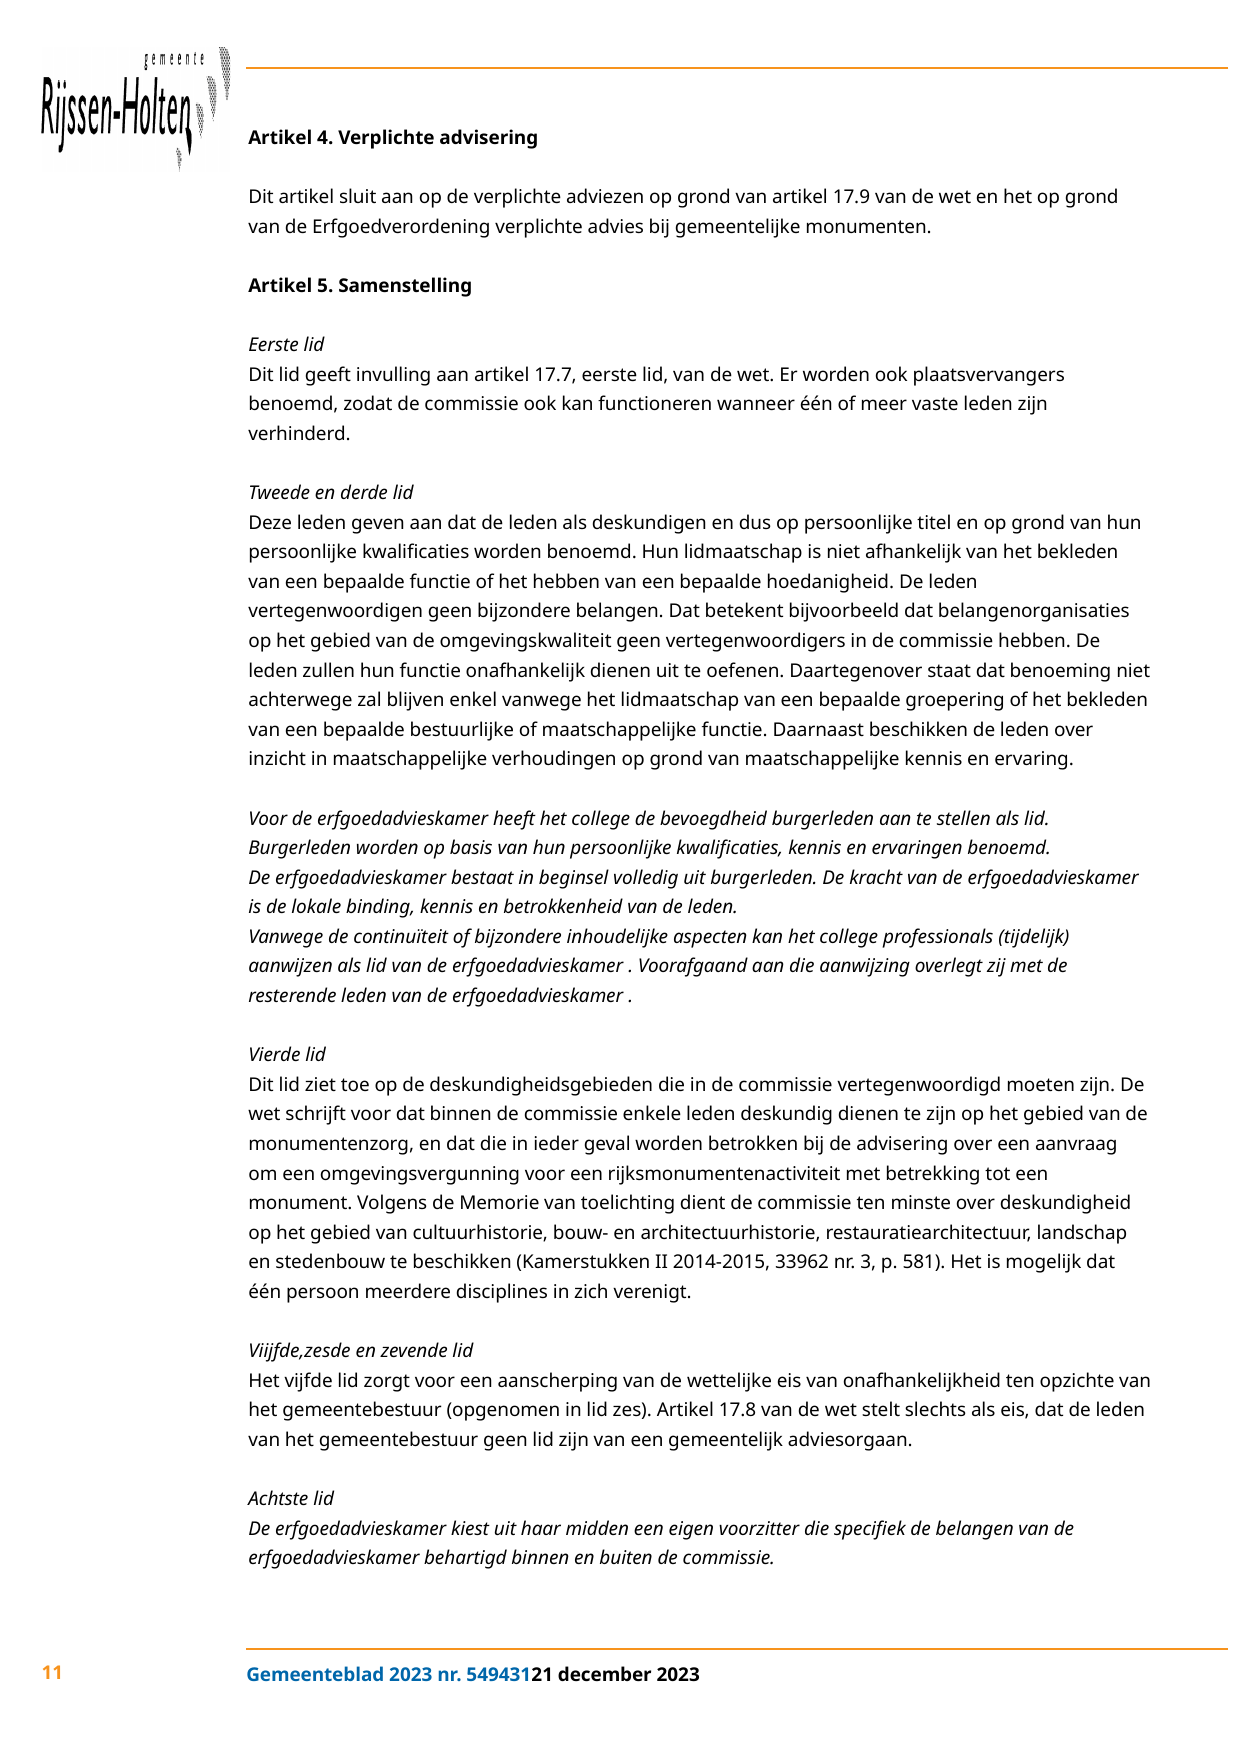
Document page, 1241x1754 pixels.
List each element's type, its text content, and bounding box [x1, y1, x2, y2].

text De erfgoedadvieskamer kiest uit haar midden een eigen voorzitter die specifiek de belangen van de erfgoedadvieskamer behartigd binnen en buiten de commissie. [248, 1515, 1152, 1570]
text Achtste lid [248, 1485, 1152, 1511]
text Viijfde,zesde en zevende lid [248, 1337, 1152, 1363]
text Voor de erfgoedadvieskamer heeft het college de bevoegdheid burgerleden aan te stellen als lid. Burgerleden worden op basis van hun persoonlijke kwalificaties, kennis en ervaringen benoemd. [248, 805, 1152, 860]
text Vanwege de continuïteit of bijzondere inhoudelijke aspecten kan het college professionals (tijdelijk) aanwijzen als lid van de erfgoedadvieskamer . Voorafgaand aan die aanwijzing overlegt zij met de resterende leden van de erfgoedadvieskamer . [248, 923, 1152, 1008]
text Dit lid ziet toe op de deskundigheidsgebieden die in de commissie vertegenwoordigd moeten zijn. De wet schrijft voor dat binnen de commissie enkele leden deskundig dienen te zijn op het gebied van de monumentenzorg, en dat die in ieder geval worden betrokken bij de advisering over een aanvraag om een omgevingsvergunning voor een rijksmonumentenactiviteit met betrekking tot een monument. Volgens de Memorie van toelichting dient de commissie ten minste over deskundigheid op het gebied van cultuurhistorie, bouw- en architectuurhistorie, restauratiearchitectuur, landschap en stedenbouw te beschikken (Kamerstukken II 2014-2015, 33962 nr. 3, p. 581). Het is mogelijk dat één persoon meerdere disciplines in zich verenigt. [248, 1071, 1152, 1304]
text Dit lid geeft invulling aan artikel 17.7, eerste lid, van de wet. Er worden ook plaatsvervangers benoemd, zodat de commissie ook kan functioneren wanneer één of meer vaste leden zijn verhinderd. [248, 361, 1152, 446]
text Artikel 5. Samenstelling [248, 272, 1152, 298]
picture [41, 47, 231, 172]
text De erfgoedadvieskamer bestaat in beginsel volledig uit burgerleden. De kracht van de erfgoedadvieskamer is de lokale binding, kennis en betrokkenheid van de leden. [248, 864, 1152, 919]
text Vierde lid [248, 1041, 1152, 1067]
text Dit artikel sluit aan op de verplichte adviezen op grond van artikel 17.9 van de wet en het op grond van de Erfgoedverordening verplichte advies bij gemeentelijke monumenten. [248, 183, 1152, 239]
text Het vijfde lid zorgt voor een aanscherping van de wettelijke eis van onafhankelijkheid ten opzichte van het gemeentebestuur (opgenomen in lid zes). Artikel 17.8 van de wet stelt slechts als eis, dat de leden van het gemeentebestuur geen lid zijn van een gemeentelijk adviesorgaan. [248, 1367, 1152, 1452]
text Artikel 4. Verplichte advisering [248, 124, 1152, 150]
text Deze leden geven aan dat de leden als deskundigen en dus op persoonlijke titel en op grond van hun persoonlijke kwalificaties worden benoemd. Hun lidmaatschap is niet afhankelijk van het bekleden van een bepaalde functie of het hebben van een bepaalde hoedanigheid. De leden vertegenwoordigen geen bijzondere belangen. Dat betekent bijvoorbeeld dat belangenorganisaties op het gebied van de omgevingskwaliteit geen vertegenwoordigers in de commissie hebben. De leden zullen hun functie onafhankelijk dienen uit te oefenen. Daartegenover staat dat benoeming niet achterwege zal blijven enkel vanwege het lidmaatschap van een bepaalde groepering of het bekleden van een bepaalde bestuurlijke of maatschappelijke functie. Daarnaast beschikken de leden over inzicht in maatschappelijke verhoudingen op grond van maatschappelijke kennis en ervaring. [248, 509, 1152, 771]
text Eerste lid [248, 331, 1152, 357]
text Tweede en derde lid [248, 479, 1152, 505]
